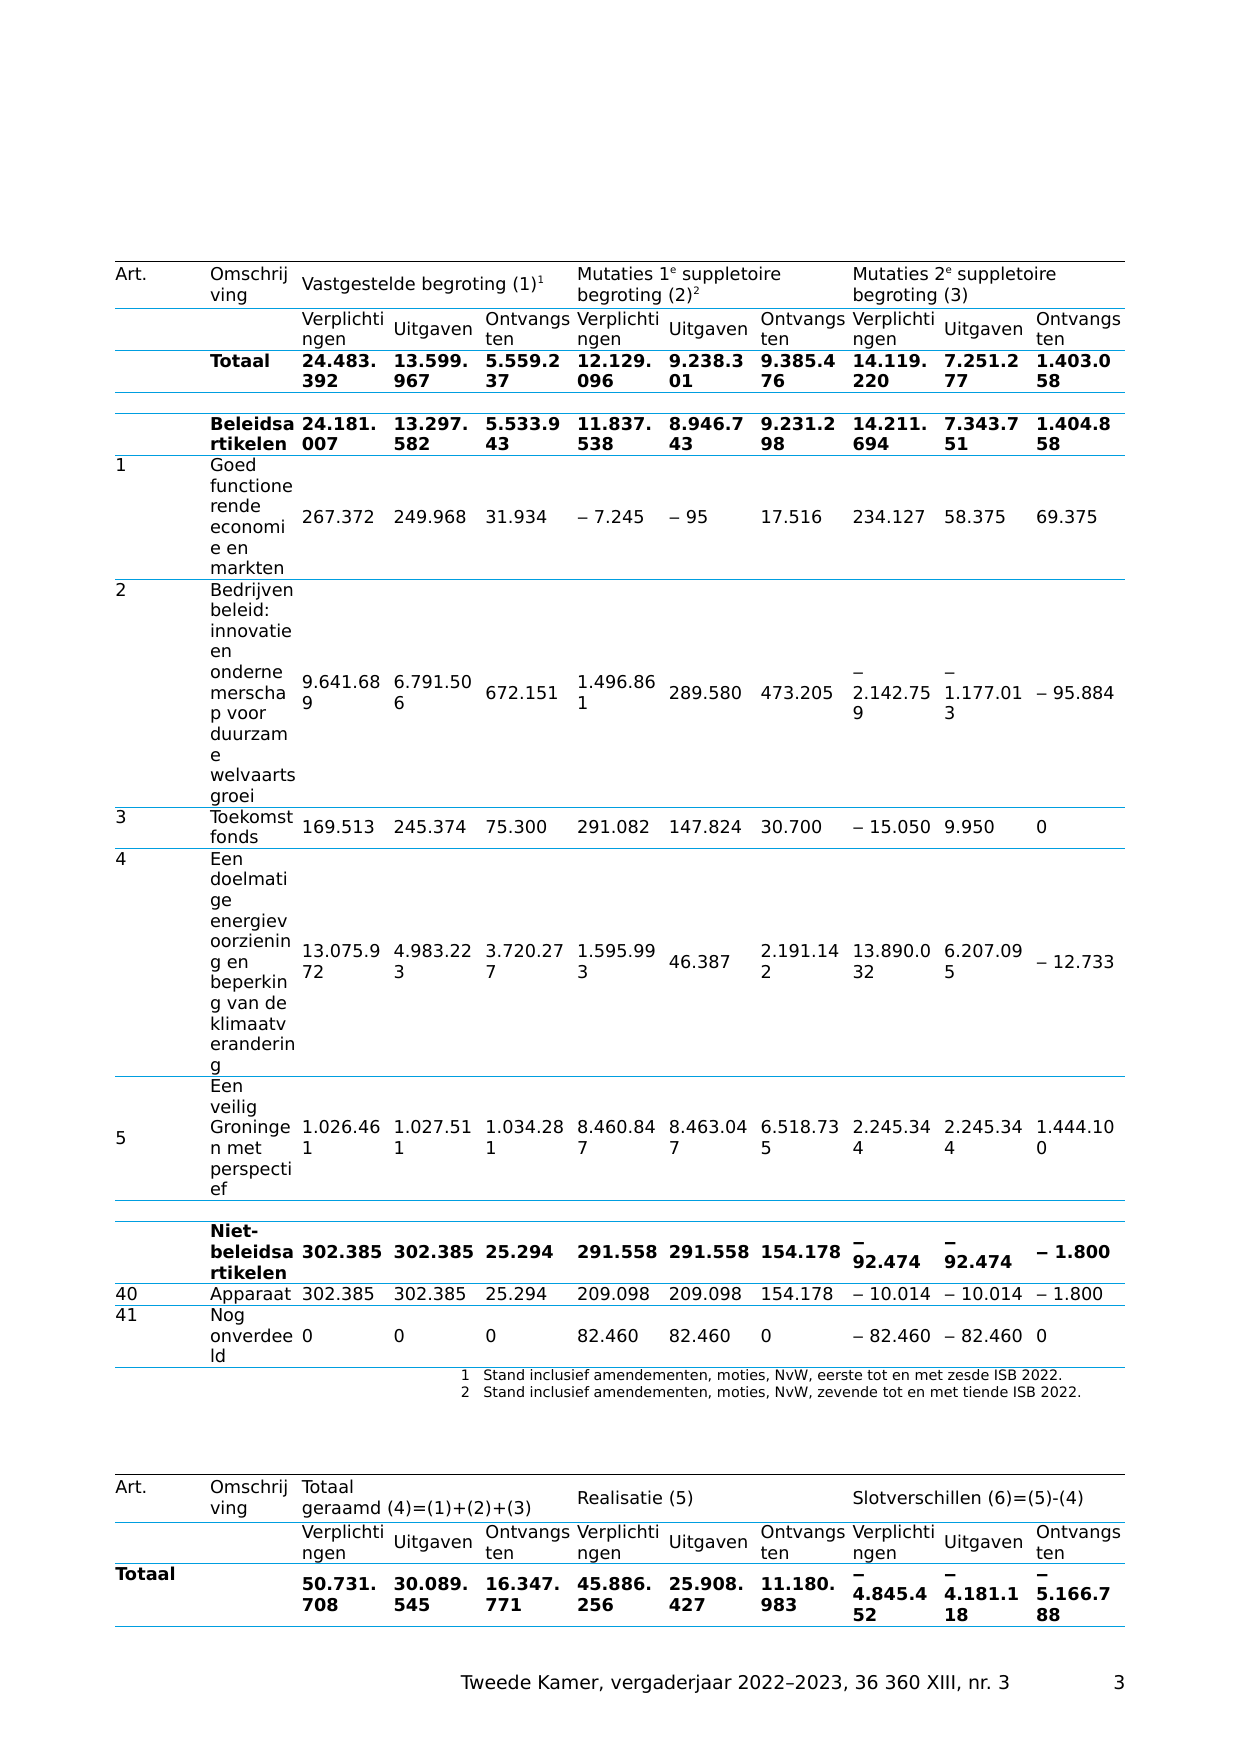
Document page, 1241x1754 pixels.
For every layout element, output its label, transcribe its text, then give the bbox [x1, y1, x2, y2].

table_cell Totaal [115, 1564, 299, 1626]
table_cell 249.968 [390, 456, 482, 579]
table_cell [115, 1523, 207, 1563]
table_cell 25.294 [482, 1222, 574, 1283]
table_cell 8.946.743 [666, 414, 757, 455]
table_cell 25.294 [482, 1284, 574, 1304]
table_cell Uitgaven [666, 309, 757, 350]
table_cell 11.837.538 [574, 414, 666, 455]
table_cell [115, 309, 207, 350]
table_cell ‒ 1.177.013 [941, 580, 1033, 806]
table_cell 69.375 [1033, 456, 1125, 579]
table_cell 24.483.392 [299, 351, 390, 392]
table_cell 9.231.298 [758, 414, 849, 455]
table_cell Bedrijvenbeleid: innovatie en ondernemerschap voor duurzame welvaartsgroei [207, 580, 299, 806]
table_cell 2 [115, 580, 207, 806]
table_cell 0 [1033, 1306, 1125, 1367]
table_cell 302.385 [390, 1222, 482, 1283]
table_cell Vastgestelde begroting (1)1 [299, 262, 574, 308]
table_cell Mutaties 2e suppletoire begroting (3) [849, 262, 1125, 308]
table_cell 672.151 [482, 580, 574, 806]
table_cell [299, 1201, 390, 1221]
table_cell ‒ 95 [666, 456, 757, 579]
table_cell [115, 414, 207, 455]
table_cell Art. [115, 1475, 207, 1521]
table_cell Verplichtingen [574, 309, 666, 350]
table_cell 4 [115, 849, 207, 1076]
table_cell 11.180.983 [758, 1564, 849, 1626]
table_cell 82.460 [666, 1306, 757, 1367]
table_cell 6.518.735 [758, 1077, 849, 1200]
table_cell ‒ 7.245 [574, 456, 666, 579]
table_cell Uitgaven [941, 1523, 1033, 1563]
table_cell ‒ 2.142.759 [849, 580, 941, 806]
table_cell 8.460.847 [574, 1077, 666, 1200]
table_cell 302.385 [390, 1284, 482, 1304]
table_cell [1033, 1201, 1125, 1221]
table_cell Ontvangsten [1033, 1523, 1125, 1563]
table_cell 209.098 [574, 1284, 666, 1304]
table_cell ‒ 1.800 [1033, 1284, 1125, 1304]
table_cell [849, 1201, 941, 1221]
table_cell 0 [482, 1306, 574, 1367]
table_cell 302.385 [299, 1284, 390, 1304]
table_cell 1.595.993 [574, 849, 666, 1076]
table_cell 1.403.058 [1033, 351, 1125, 392]
table_cell 291.558 [574, 1222, 666, 1283]
table_cell [849, 393, 941, 413]
table_cell Realisatie (5) [574, 1475, 849, 1521]
table_cell Een veilig Groningen met perspectief [207, 1077, 299, 1200]
table_cell 9.385.476 [758, 351, 849, 392]
table_cell Verplichtingen [299, 1523, 390, 1563]
table_cell [758, 393, 849, 413]
table_cell ‒ 15.050 [849, 808, 941, 848]
table_cell 24.181.007 [299, 414, 390, 455]
table_cell [666, 1201, 757, 1221]
table_cell 0 [299, 1306, 390, 1367]
table_cell 473.205 [758, 580, 849, 806]
table_cell 2.191.142 [758, 849, 849, 1076]
table_cell ‒ 1.800 [1033, 1222, 1125, 1283]
table_cell 1 [115, 456, 207, 579]
table_cell 40 [115, 1284, 207, 1304]
table_cell 4.983.223 [390, 849, 482, 1076]
table_cell 75.300 [482, 808, 574, 848]
table_cell 245.374 [390, 808, 482, 848]
table_cell Art. [115, 262, 207, 308]
table_cell Toekomstfonds [207, 808, 299, 848]
table_cell 5.559.237 [482, 351, 574, 392]
table_cell ‒ 92.474 [849, 1222, 941, 1283]
table_cell 154.178 [758, 1222, 849, 1283]
table_cell 8.463.047 [666, 1077, 757, 1200]
table_cell [115, 1222, 207, 1283]
list Stand inclusief amendementen, moties, NvW, zevende tot en met tiende ISB 2022. [461, 1384, 1125, 1401]
table_cell Omschrijving [207, 1475, 299, 1521]
table_cell [1033, 393, 1125, 413]
table_cell [758, 1201, 849, 1221]
table_cell 169.513 [299, 808, 390, 848]
table_cell [482, 393, 574, 413]
table_cell ‒ 4.181.118 [941, 1564, 1033, 1626]
table_header Wijziging van de begrotingsstaat van het Ministerie van Economische Zaken en Klimaat (XIII) voor het jaar 2022 (Slotwet) (bedragen x € 1.000) [115, 213, 1125, 261]
table_cell 7.343.751 [941, 414, 1033, 455]
table_cell 234.127 [849, 456, 941, 579]
table_cell Uitgaven [390, 1523, 482, 1563]
table_cell ‒ 95.884 [1033, 580, 1125, 806]
table_cell 2.245.344 [849, 1077, 941, 1200]
table_cell 147.824 [666, 808, 757, 848]
table_cell Uitgaven [390, 309, 482, 350]
table_cell 7.251.277 [941, 351, 1033, 392]
table_cell 154.178 [758, 1284, 849, 1304]
table_cell Nog onverdeeld [207, 1306, 299, 1367]
table_cell 1.026.461 [299, 1077, 390, 1200]
table_cell 12.129.096 [574, 351, 666, 392]
list Stand inclusief amendementen, moties, NvW, eerste tot en met zesde ISB 2022. [461, 1368, 1125, 1384]
table_cell 1.027.511 [390, 1077, 482, 1200]
table_cell ‒ 10.014 [849, 1284, 941, 1304]
table_cell 13.890.032 [849, 849, 941, 1076]
table_cell 6.791.506 [390, 580, 482, 806]
table_cell 9.238.301 [666, 351, 757, 392]
table_header Wijziging van de begrotingsstaat van het Ministerie van Economische Zaken en Klimaat (XIII) voor het jaar 2022 (Slotwet) (bedragen x € 1.000) [115, 1426, 1125, 1474]
table_cell Verplichtingen [574, 1523, 666, 1563]
table_cell 45.886.256 [574, 1564, 666, 1626]
table_cell 0 [1033, 808, 1125, 848]
table_cell [207, 1523, 299, 1563]
table_cell 6.207.095 [941, 849, 1033, 1076]
table_cell ‒ 82.460 [849, 1306, 941, 1367]
table_cell 46.387 [666, 849, 757, 1076]
table_cell [941, 393, 1033, 413]
table_cell Ontvangsten [758, 309, 849, 350]
table_cell 82.460 [574, 1306, 666, 1367]
table_cell 31.934 [482, 456, 574, 579]
table_cell Ontvangsten [482, 309, 574, 350]
table_cell [390, 393, 482, 413]
table_cell Slotverschillen (6)=(5)-(4) [849, 1475, 1125, 1521]
table_cell [666, 393, 757, 413]
table_cell 14.211.694 [849, 414, 941, 455]
table_cell Verplichtingen [299, 309, 390, 350]
table_cell 289.580 [666, 580, 757, 806]
table_cell ‒ 10.014 [941, 1284, 1033, 1304]
table_cell ‒ 92.474 [941, 1222, 1033, 1283]
table_cell 58.375 [941, 456, 1033, 579]
table_cell 16.347.771 [482, 1564, 574, 1626]
table_cell ‒ 5.166.788 [1033, 1564, 1125, 1626]
table_cell ‒ 82.460 [941, 1306, 1033, 1367]
table_cell ‒ 12.733 [1033, 849, 1125, 1076]
table_cell Verplichtingen [849, 1523, 941, 1563]
table_cell [482, 1201, 574, 1221]
table_cell [115, 351, 207, 392]
table_cell 41 [115, 1306, 207, 1367]
table_cell 302.385 [299, 1222, 390, 1283]
table_cell [115, 393, 207, 413]
table_cell [574, 1201, 666, 1221]
table_cell Totaal geraamd (4)=(1)+(2)+(3) [299, 1475, 574, 1521]
table_cell Niet-beleidsartikelen [207, 1222, 299, 1283]
table_cell 0 [390, 1306, 482, 1367]
table_cell 30.089.545 [390, 1564, 482, 1626]
table_cell [115, 1201, 207, 1221]
table_cell [390, 1201, 482, 1221]
table_cell 1.496.861 [574, 580, 666, 806]
table_cell 3 [115, 808, 207, 848]
table_cell 2.245.344 [941, 1077, 1033, 1200]
table_cell 13.297.582 [390, 414, 482, 455]
table_cell Ontvangsten [482, 1523, 574, 1563]
table_cell 3.720.277 [482, 849, 574, 1076]
table_cell [207, 309, 299, 350]
table_cell 5 [115, 1077, 207, 1200]
table_cell Ontvangsten [758, 1523, 849, 1563]
table_cell Mutaties 1e suppletoire begroting (2)2 [574, 262, 849, 308]
table_cell ‒ 4.845.452 [849, 1564, 941, 1626]
table_cell 25.908.427 [666, 1564, 757, 1626]
table_cell Beleidsartikelen [207, 414, 299, 455]
table_cell Goed functionerende economie en markten [207, 456, 299, 579]
table_cell 291.082 [574, 808, 666, 848]
table_cell 13.075.972 [299, 849, 390, 1076]
table_cell [574, 393, 666, 413]
table_cell 1.404.858 [1033, 414, 1125, 455]
table_cell 1.034.281 [482, 1077, 574, 1200]
table_cell 1.444.100 [1033, 1077, 1125, 1200]
table_cell Een doelmatige energievoorziening en beperking van de klimaatverandering [207, 849, 299, 1076]
table_cell Ontvangsten [1033, 309, 1125, 350]
table_cell 50.731.708 [299, 1564, 390, 1626]
table_cell 13.599.967 [390, 351, 482, 392]
table_cell 267.372 [299, 456, 390, 579]
table_cell [207, 1201, 299, 1221]
table_cell 30.700 [758, 808, 849, 848]
table_cell Uitgaven [941, 309, 1033, 350]
table_cell Totaal [207, 351, 299, 392]
table_cell Verplichtingen [849, 309, 941, 350]
table_cell 9.641.689 [299, 580, 390, 806]
table_cell [207, 393, 299, 413]
table_cell 291.558 [666, 1222, 757, 1283]
table_cell Omschrijving [207, 262, 299, 308]
table_cell 0 [758, 1306, 849, 1367]
table_cell 5.533.943 [482, 414, 574, 455]
table_cell [299, 393, 390, 413]
table_cell 9.950 [941, 808, 1033, 848]
table_cell Apparaat [207, 1284, 299, 1304]
table_cell Uitgaven [666, 1523, 757, 1563]
table_cell [941, 1201, 1033, 1221]
table_cell 17.516 [758, 456, 849, 579]
table_cell 14.119.220 [849, 351, 941, 392]
table_cell 209.098 [666, 1284, 757, 1304]
